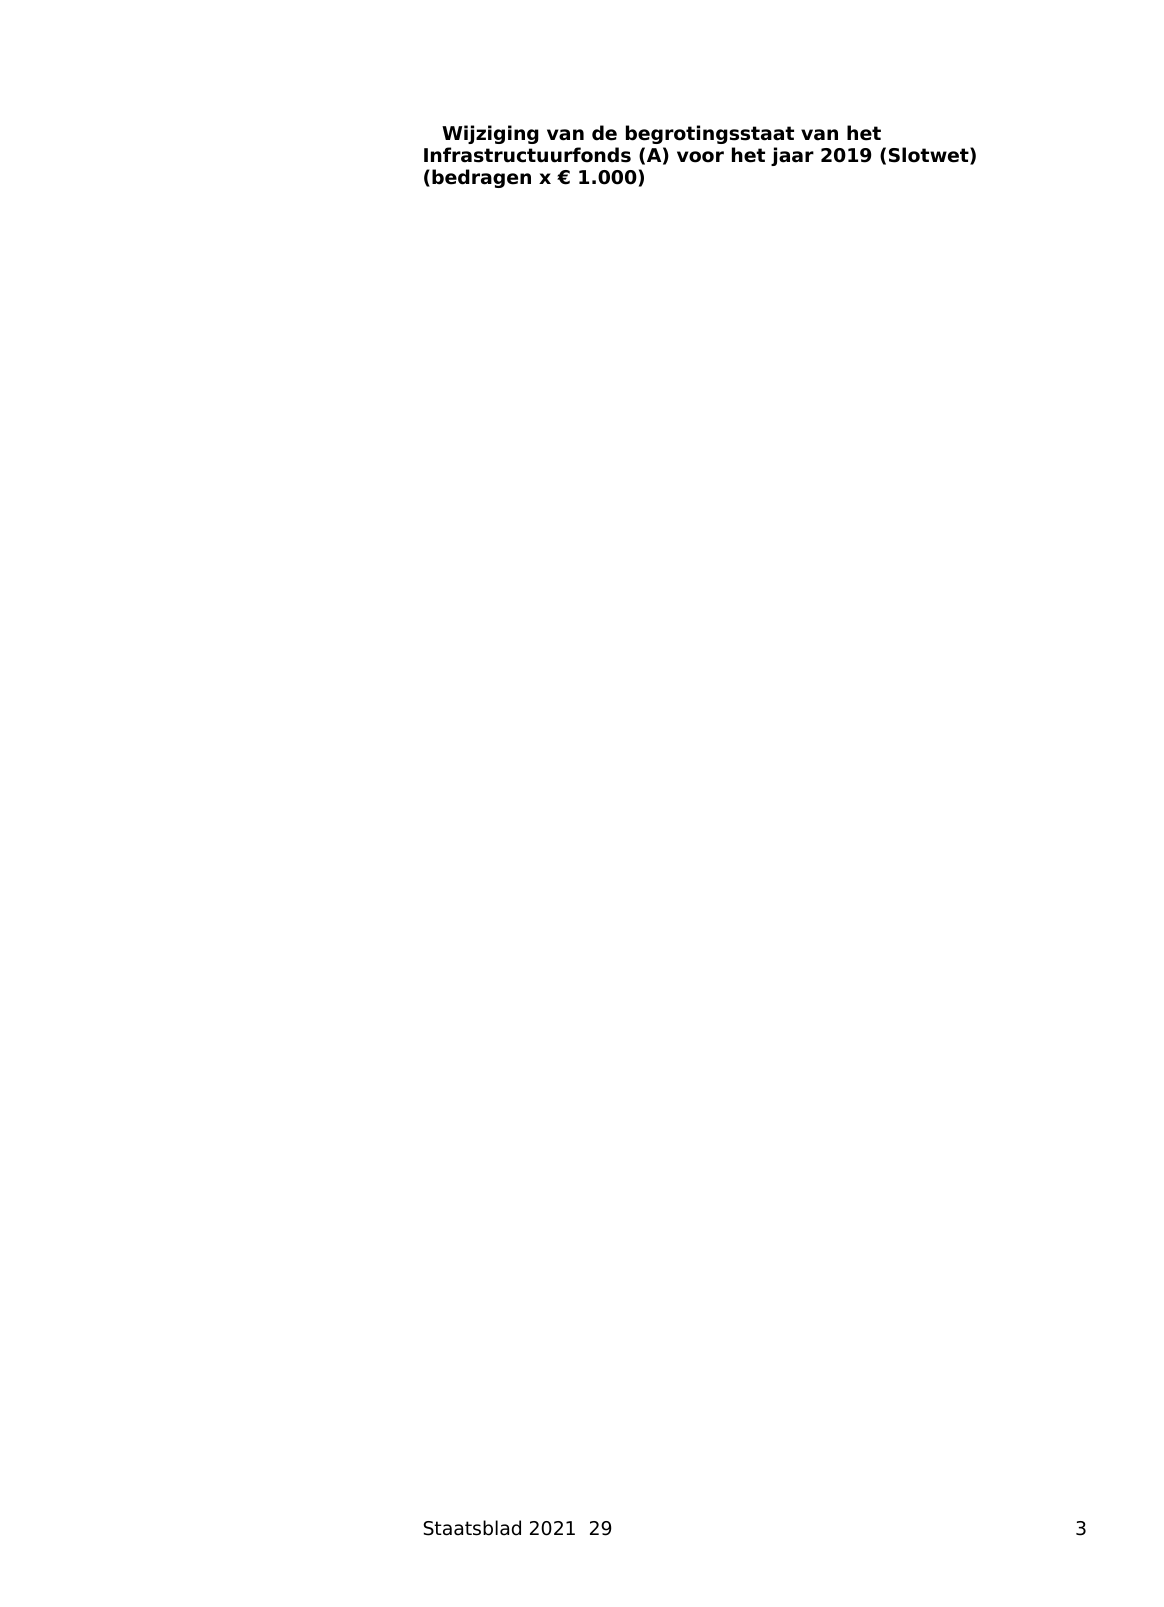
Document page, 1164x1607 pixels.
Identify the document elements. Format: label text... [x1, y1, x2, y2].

text Wijziging van de begrotingsstaat van het Infrastructuurfonds (A) voor het jaar 2019 (Slotwet) (bedragen x € 1.000) [422, 123, 1087, 188]
